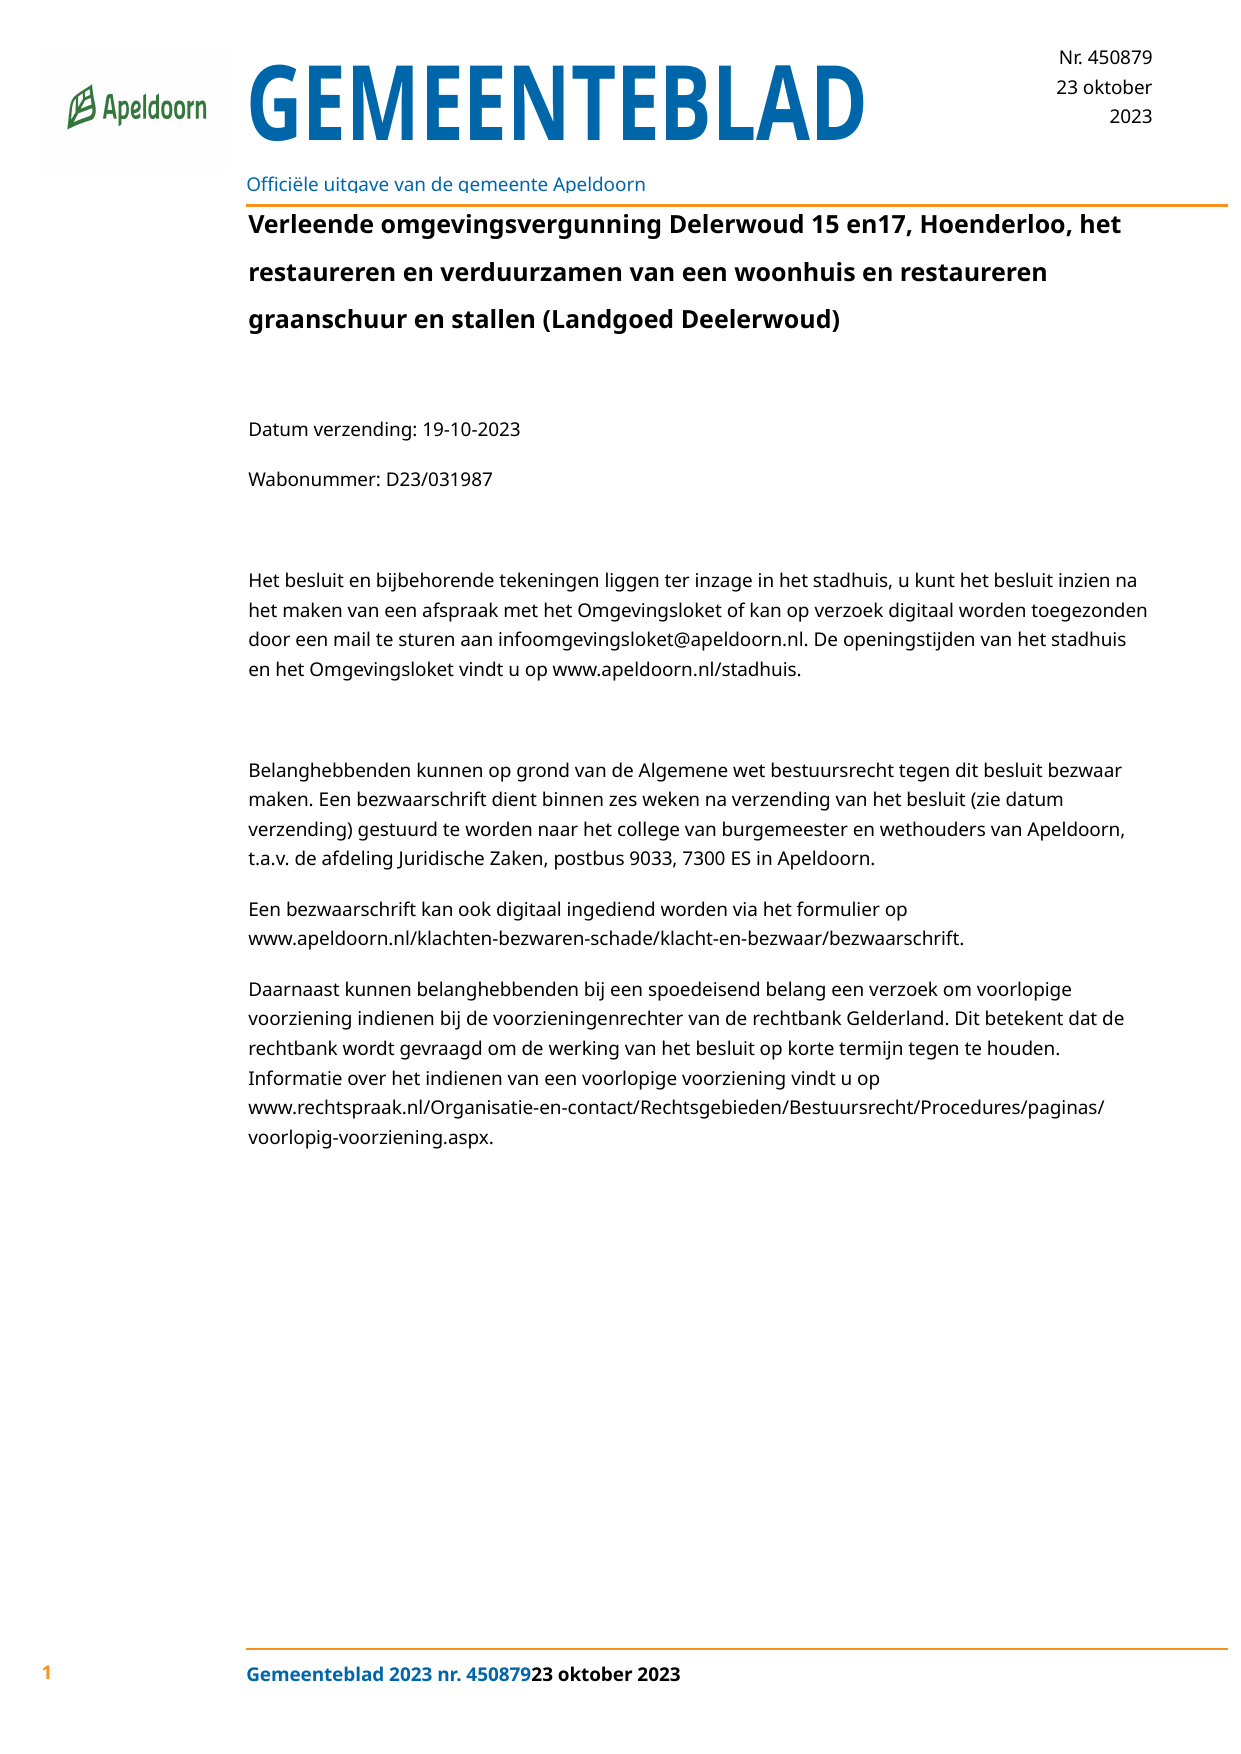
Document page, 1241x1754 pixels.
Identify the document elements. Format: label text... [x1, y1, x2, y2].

text Het besluit en bijbehorende tekeningen liggen ter inzage in het stadhuis, u kunt het besluit inzien na het maken van een afspraak met het Omgevingsloket of kan op verzoek digitaal worden toegezonden door een mail te sturen aan infoomgevingsloket@apeldoorn.nl. De openingstijden van het stadhuis en het Omgevingsloket vindt u op www.apeldoorn.nl/stadhuis. [248, 567, 1152, 682]
text Wabonummer: D23/031987 [248, 466, 1152, 492]
picture [41, 47, 231, 172]
text Een bezwaarschrift kan ook digitaal ingediend worden via het formulier op www.apeldoorn.nl/klachten-bezwaren-schade/klacht-en-bezwaar/bezwaarschrift. [248, 896, 1152, 951]
text Datum verzending: 19-10-2023 [248, 416, 1152, 442]
text Verleende omgevingsvergunning Delerwoud 15 en17, Hoenderloo, het restaureren en verduurzamen van een woonhuis en restaureren graanschuur en stallen (Landgoed Deelerwoud) [248, 207, 1152, 336]
text Belanghebbenden kunnen op grond van de Algemene wet bestuursrecht tegen dit besluit bezwaar maken. Een bezwaarschrift dient binnen zes weken na verzending van het besluit (zie datum verzending) gestuurd te worden naar het college van burgemeester en wethouders van Apeldoorn, t.a.v. de afdeling Juridische Zaken, postbus 9033, 7300 ES in Apeldoorn. [248, 757, 1152, 871]
text Daarnaast kunnen belanghebbenden bij een spoedeisend belang een verzoek om voorlopige voorziening indienen bij de voorzieningenrechter van de rechtbank Gelderland. Dit betekent dat de rechtbank wordt gevraagd om de werking van het besluit op korte termijn tegen te houden. Informatie over het indienen van een voorlopige voorziening vindt u op www.rechtspraak.nl/Organisatie-en-contact/Rechtsgebieden/Bestuursrecht/Procedures/paginas/voorlopig-voorziening.aspx. [248, 976, 1152, 1149]
